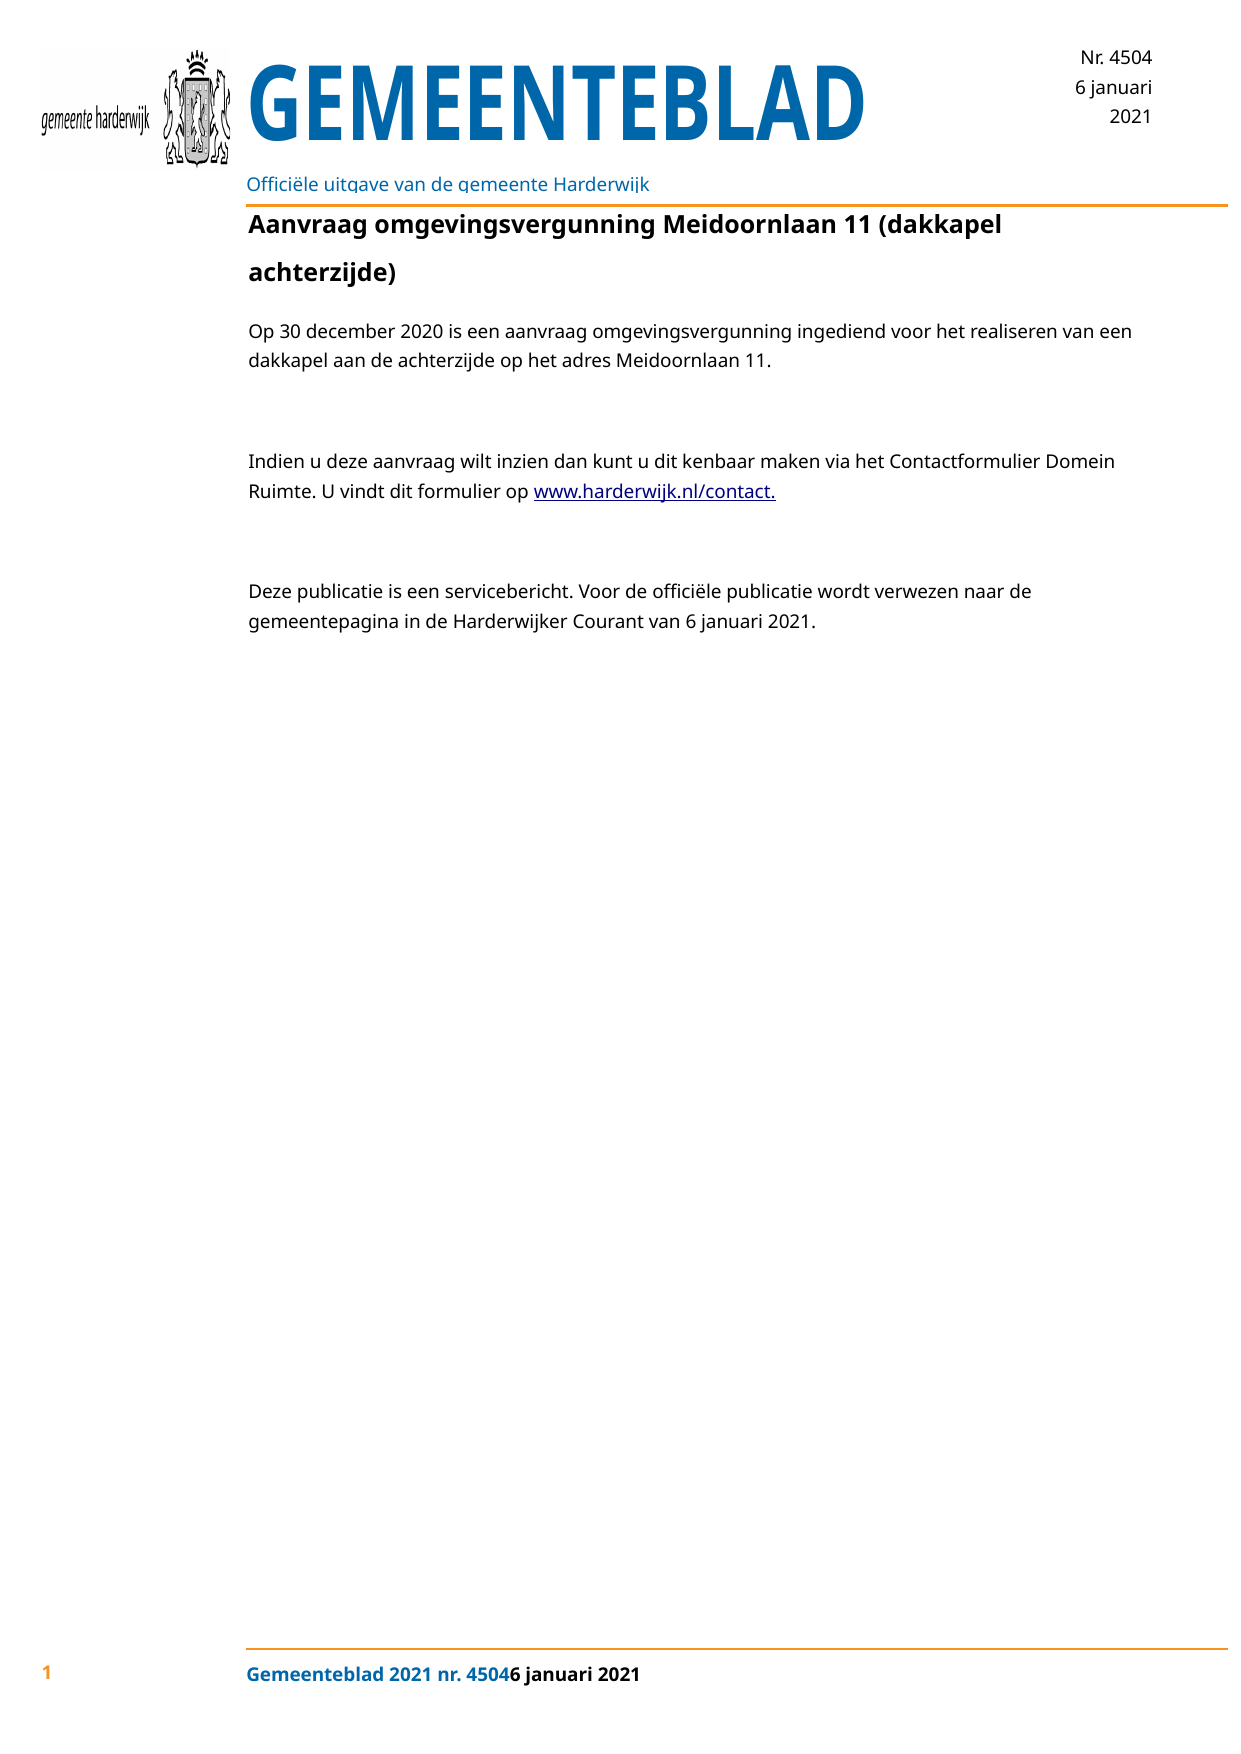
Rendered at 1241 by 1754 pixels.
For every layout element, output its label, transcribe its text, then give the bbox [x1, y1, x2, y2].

text Indien u deze aanvraag wilt inzien dan kunt u dit kenbaar maken via het Contactformulier Domein Ruimte. U vindt dit formulier op www.harderwijk.nl/contact. [248, 448, 1152, 504]
text Aanvraag omgevingsvergunning Meidoornlaan 11 (dakkapel achterzijde) [248, 207, 1152, 288]
picture [41, 47, 231, 172]
text Deze publicatie is een servicebericht. Voor de officiële publicatie wordt verwezen naar de gemeentepagina in de Harderwijker Courant van 6 januari 2021. [248, 579, 1152, 634]
text Op 30 december 2020 is een aanvraag omgevingsvergunning ingediend voor het realiseren van een dakkapel aan de achterzijde op het adres Meidoornlaan 11. [248, 318, 1152, 373]
